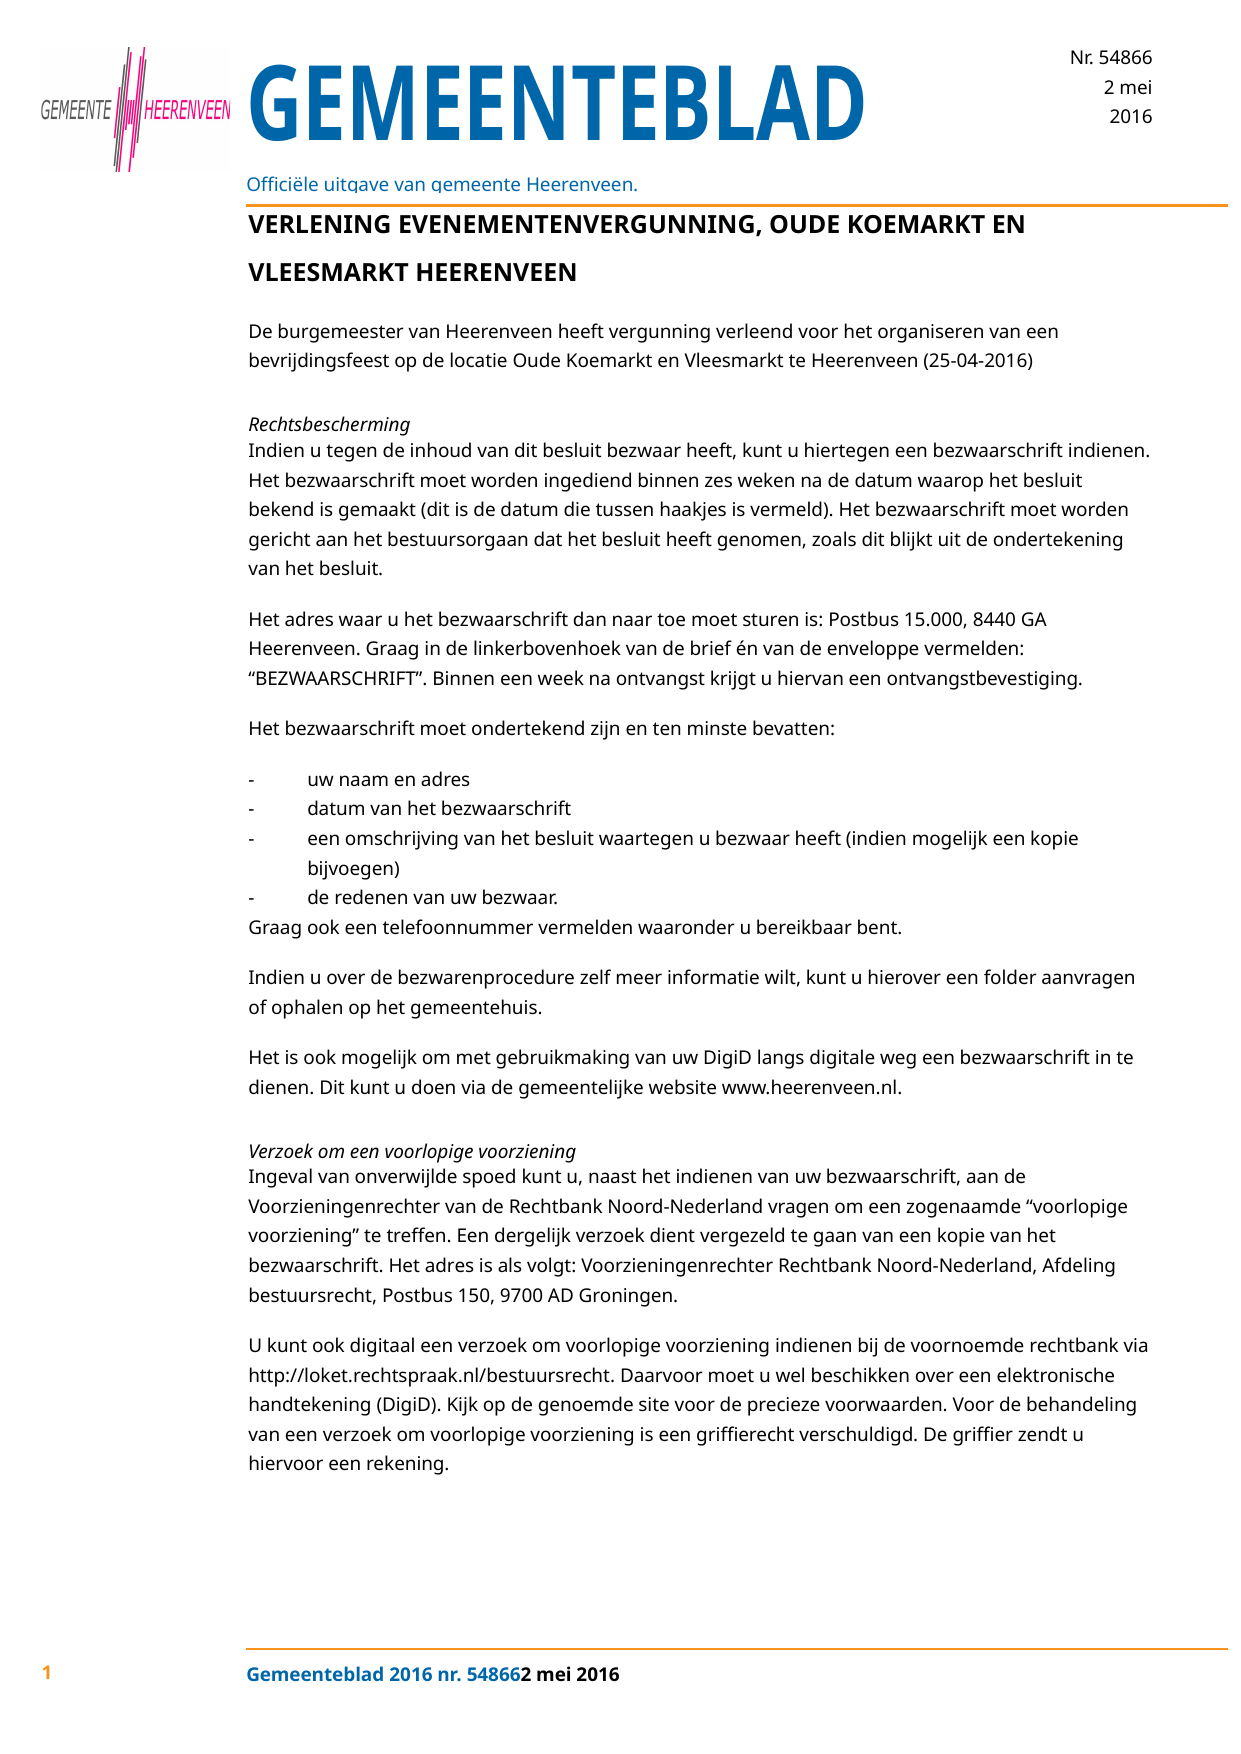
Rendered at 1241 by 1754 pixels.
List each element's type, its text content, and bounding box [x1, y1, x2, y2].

text Het adres waar u het bezwaarschrift dan naar toe moet sturen is: Postbus 15.000, 8440 GA Heerenveen. Graag in de linkerbovenhoek van de brief én van de enveloppe vermelden: “BEZWAARSCHRIFT”. Binnen een week na ontvangst krijgt u hiervan een ontvangstbevestiging. [248, 606, 1152, 691]
text De burgemeester van Heerenveen heeft vergunning verleend voor het organiseren van een bevrijdingsfeest op de locatie Oude Koemarkt en Vleesmarkt te Heerenveen (25-04-2016) [248, 318, 1152, 373]
text Het bezwaarschrift moet ondertekend zijn en ten minste bevatten: [248, 716, 1152, 741]
list een omschrijving van het besluit waartegen u bezwaar heeft (indien mogelijk een kopie bijvoegen) [248, 825, 1152, 880]
picture [41, 47, 231, 172]
text Ingeval van onverwijlde spoed kunt u, naast het indienen van uw bezwaarschrift, aan de Voorzieningenrechter van de Rechtbank Noord-Nederland vragen om een zogenaamde “voorlopige voorziening” te treffen. Een dergelijk verzoek dient vergezeld te gaan van een kopie van het bezwaarschrift. Het adres is als volgt: Voorzieningenrechter Rechtbank Noord-Nederland, Afdeling bestuursrecht, Postbus 150, 9700 AD Groningen. [248, 1163, 1152, 1308]
text Het is ook mogelijk om met gebruikmaking van uw DigiD langs digitale weg een bezwaarschrift in te dienen. Dit kunt u doen via de gemeentelijke website www.heerenveen.nl. [248, 1044, 1152, 1099]
text Verzoek om een voorlopige voorziening [248, 1138, 1152, 1163]
text Indien u over de bezwarenprocedure zelf meer informatie wilt, kunt u hierover een folder aanvragen of ophalen op het gemeentehuis. [248, 964, 1152, 1019]
text Graag ook een telefoonnummer vermelden waaronder u bereikbaar bent. [248, 914, 1152, 939]
text VERLENING EVENEMENTENVERGUNNING, OUDE KOEMARKT EN VLEESMARKT HEERENVEEN [248, 207, 1152, 288]
text Indien u tegen de inhoud van dit besluit bezwaar heeft, kunt u hiertegen een bezwaarschrift indienen. Het bezwaarschrift moet worden ingediend binnen zes weken na de datum waarop het besluit bekend is gemaakt (dit is de datum die tussen haakjes is vermeld). Het bezwaarschrift moet worden gericht aan het bestuursorgaan dat het besluit heeft genomen, zoals dit blijkt uit de ondertekening van het besluit. [248, 437, 1152, 581]
list de redenen van uw bezwaar. [248, 884, 1152, 910]
text Rechtsbescherming [248, 411, 1152, 437]
list uw naam en adres [248, 766, 1152, 792]
list datum van het bezwaarschrift [248, 796, 1152, 821]
text U kunt ook digitaal een verzoek om voorlopige voorziening indienen bij de voornoemde rechtbank via http://loket.rechtspraak.nl/bestuursrecht. Daarvoor moet u wel beschikken over een elektronische handtekening (DigiD). Kijk op de genoemde site voor de precieze voorwaarden. Voor de behandeling van een verzoek om voorlopige voorziening is een griffierecht verschuldigd. De griffier zendt u hiervoor een rekening. [248, 1332, 1152, 1476]
